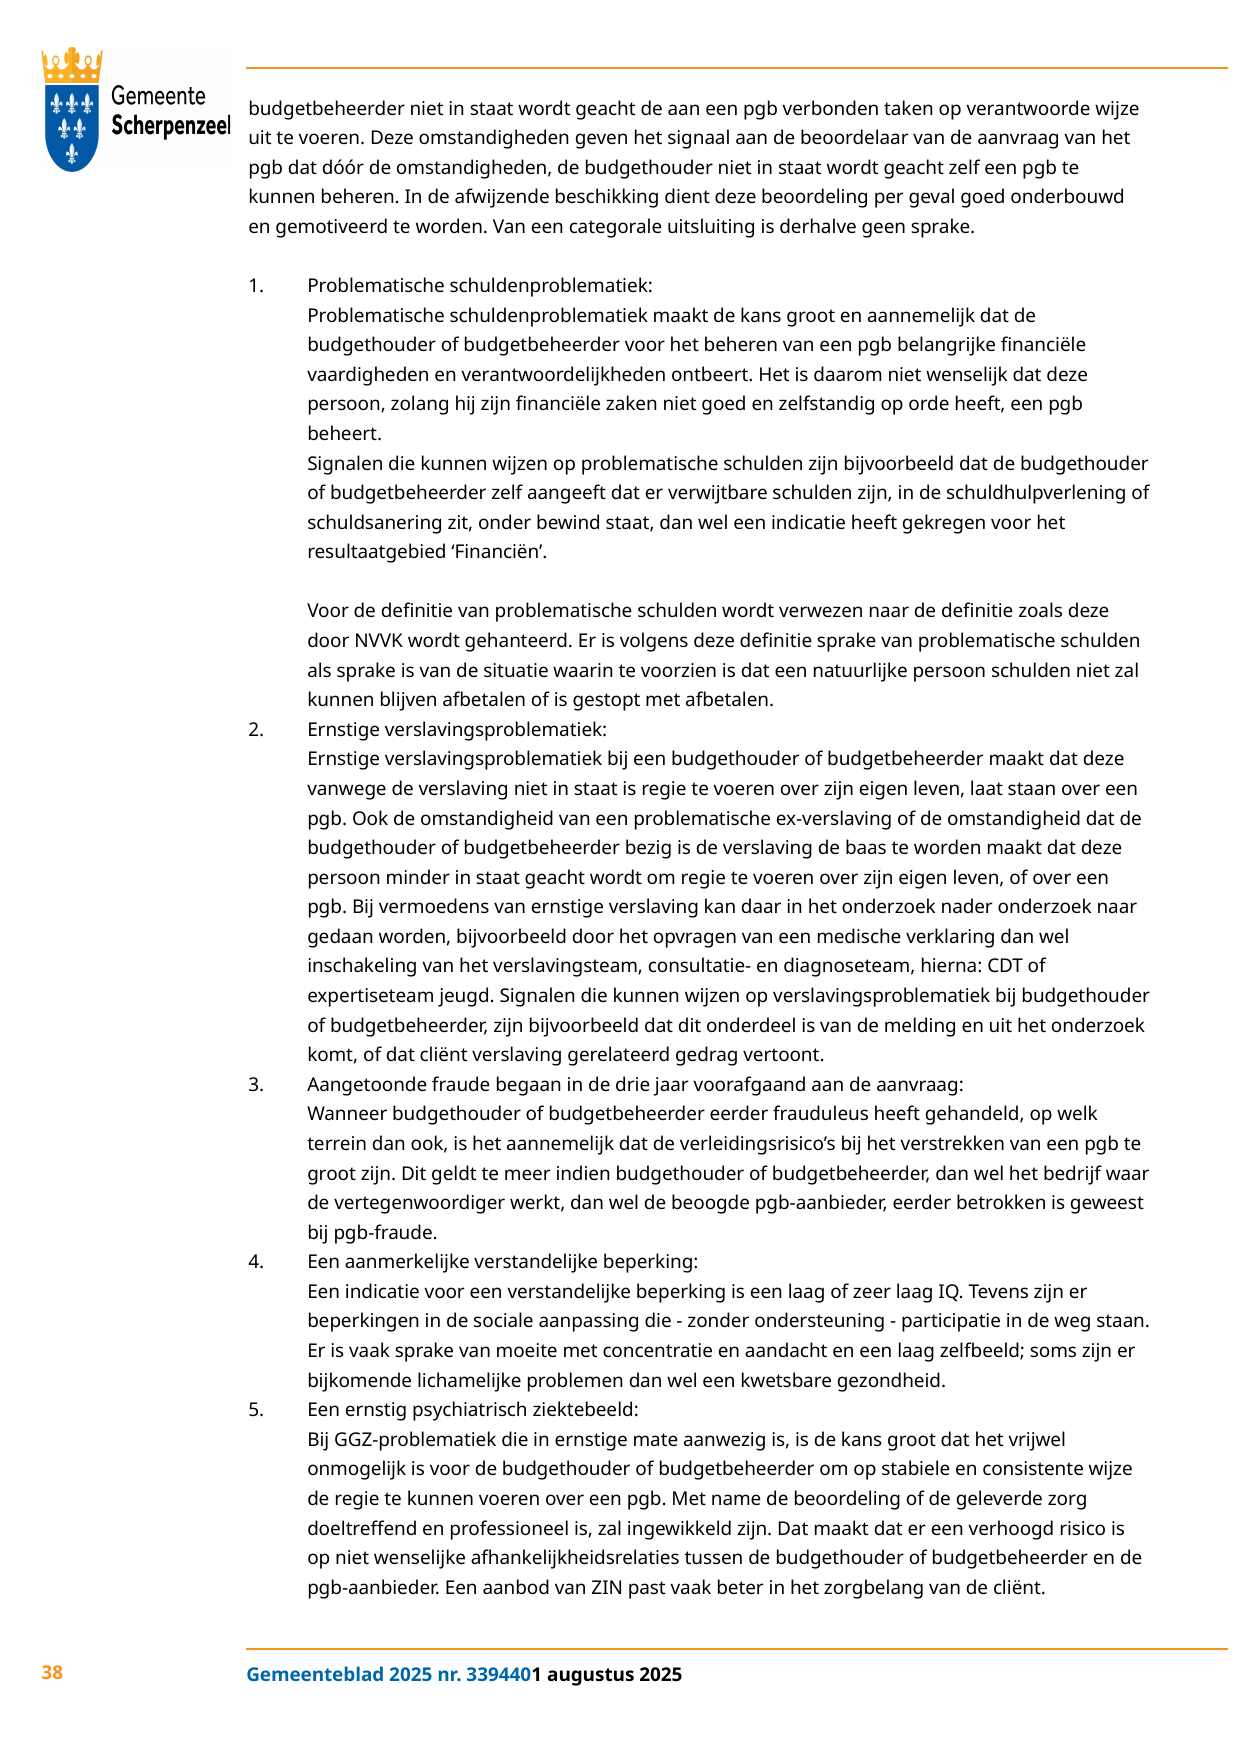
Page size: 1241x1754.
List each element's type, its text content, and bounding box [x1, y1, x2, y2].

list Voor de definitie van problematische schulden wordt verwezen naar de definitie zoals deze door NVVK wordt gehanteerd. Er is volgens deze definitie sprake van problematische schulden als sprake is van de situatie waarin te voorzien is dat een natuurlijke persoon schulden niet zal kunnen blijven afbetalen of is gestopt met afbetalen. [248, 598, 1152, 712]
text budgetbeheerder niet in staat wordt geacht de aan een pgb verbonden taken op verantwoorde wijze uit te voeren. Deze omstandigheden geven het signaal aan de beoordelaar van de aanvraag van het pgb dat dóór de omstandigheden, de budgethouder niet in staat wordt geacht zelf een pgb te kunnen beheren. In de afwijzende beschikking dient deze beoordeling per geval goed onderbouwd en gemotiveerd te worden. Van een categorale uitsluiting is derhalve geen sprake. [248, 95, 1152, 239]
list Problematische schuldenproblematiek maakt de kans groot en aannemelijk dat de budgethouder of budgetbeheerder voor het beheren van een pgb belangrijke financiële vaardigheden en verantwoordelijkheden ontbeert. Het is daarom niet wenselijk dat deze persoon, zolang hij zijn financiële zaken niet goed en zelfstandig op orde heeft, een pgb beheert. [248, 302, 1152, 446]
list Een indicatie voor een verstandelijke beperking is een laag of zeer laag IQ. Tevens zijn er beperkingen in de sociale aanpassing die - zonder ondersteuning - participatie in de weg staan. Er is vaak sprake van moeite met concentratie en aandacht en een laag zelfbeeld; soms zijn er bijkomende lichamelijke problemen dan wel een kwetsbare gezondheid. [248, 1278, 1152, 1393]
list Aangetoonde fraude begaan in de drie jaar voorafgaand aan de aanvraag: [248, 1071, 1152, 1097]
picture [41, 47, 231, 172]
list Een ernstig psychiatrisch ziektebeeld: [248, 1396, 1152, 1422]
list Bij GGZ-problematiek die in ernstige mate aanwezig is, is de kans groot dat het vrijwel onmogelijk is voor de budgethouder of budgetbeheerder om op stabiele en consistente wijze de regie te kunnen voeren over een pgb. Met name de beoordeling of de geleverde zorg doeltreffend en professioneel is, zal ingewikkeld zijn. Dat maakt dat er een verhoogd risico is op niet wenselijke afhankelijkheidsrelaties tussen de budgethouder of budgetbeheerder en de pgb-aanbieder. Een aanbod van ZIN past vaak beter in het zorgbelang van de cliënt. [248, 1426, 1152, 1600]
list Een aanmerkelijke verstandelijke beperking: [248, 1248, 1152, 1274]
list Wanneer budgethouder of budgetbeheerder eerder frauduleus heeft gehandeld, op welk terrein dan ook, is het aannemelijk dat de verleidingsrisico’s bij het verstrekken van een pgb te groot zijn. Dit geldt te meer indien budgethouder of budgetbeheerder, dan wel het bedrijf waar de vertegenwoordiger werkt, dan wel de beoogde pgb-aanbieder, eerder betrokken is geweest bij pgb-fraude. [248, 1101, 1152, 1245]
list Ernstige verslavingsproblematiek bij een budgethouder of budgetbeheerder maakt dat deze vanwege de verslaving niet in staat is regie te voeren over zijn eigen leven, laat staan over een pgb. Ook de omstandigheid van een problematische ex-verslaving of de omstandigheid dat de budgethouder of budgetbeheerder bezig is de verslaving de baas te worden maakt dat deze persoon minder in staat geacht wordt om regie te voeren over zijn eigen leven, of over een pgb. Bij vermoedens van ernstige verslaving kan daar in het onderzoek nader onderzoek naar gedaan worden, bijvoorbeeld door het opvragen van een medische verklaring dan wel inschakeling van het verslavingsteam, consultatie- en diagnoseteam, hierna: CDT of expertiseteam jeugd. Signalen die kunnen wijzen op verslavingsproblematiek bij budgethouder of budgetbeheerder, zijn bijvoorbeeld dat dit onderdeel is van de melding en uit het onderzoek komt, of dat cliënt verslaving gerelateerd gedrag vertoont. [248, 746, 1152, 1067]
list Problematische schuldenproblematiek: [248, 272, 1152, 298]
list Ernstige verslavingsproblematiek: [248, 716, 1152, 742]
list Signalen die kunnen wijzen op problematische schulden zijn bijvoorbeeld dat de budgethouder of budgetbeheerder zelf aangeeft dat er verwijtbare schulden zijn, in de schuldhulpverlening of schuldsanering zit, onder bewind staat, dan wel een indicatie heeft gekregen voor het resultaatgebied ‘Financiën’. [248, 450, 1152, 564]
